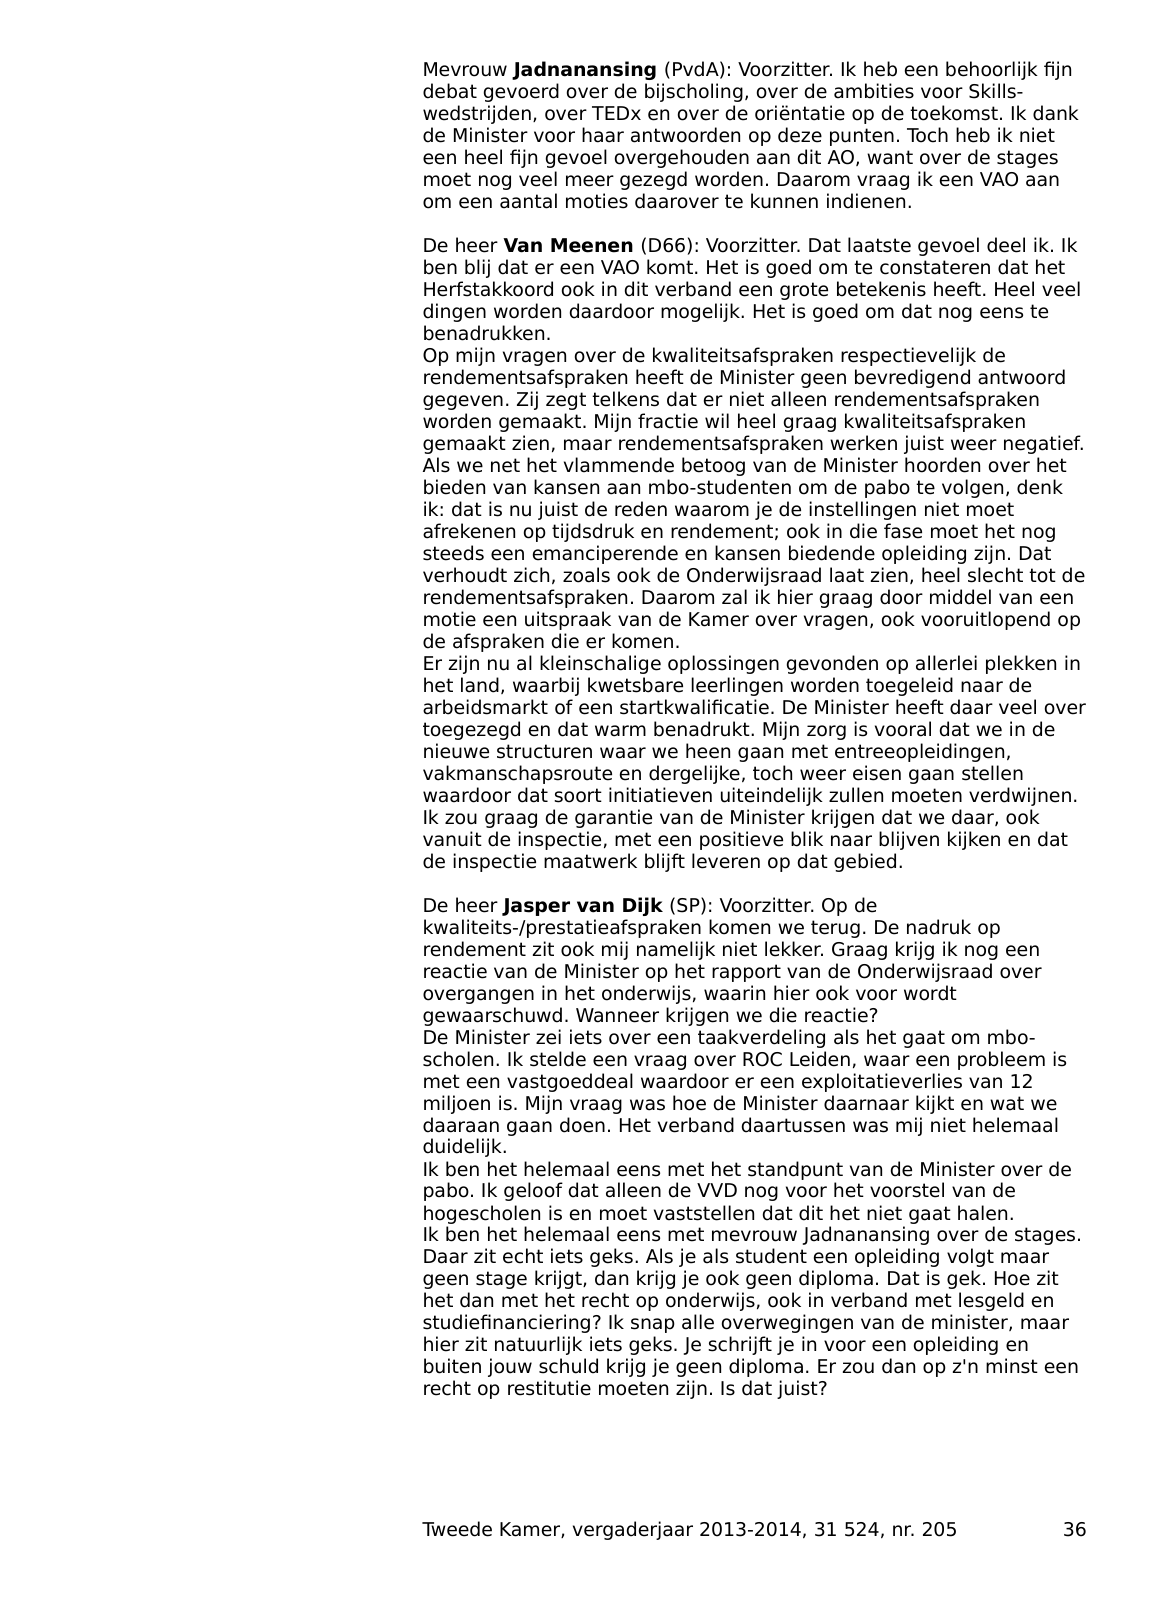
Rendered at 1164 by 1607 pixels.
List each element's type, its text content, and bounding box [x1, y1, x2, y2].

text De Minister zei iets over een taakverdeling als het gaat om mbo-scholen. Ik stelde een vraag over ROC Leiden, waar een probleem is met een vastgoeddeal waardoor er een exploitatieverlies van 12 miljoen is. Mijn vraag was hoe de Minister daarnaar kijkt en wat we daaraan gaan doen. Het verband daartussen was mij niet helemaal duidelijk. [422, 1027, 1087, 1158]
text Er zijn nu al kleinschalige oplossingen gevonden op allerlei plekken in het land, waarbij kwetsbare leerlingen worden toegeleid naar de arbeidsmarkt of een startkwalificatie. De Minister heeft daar veel over toegezegd en dat warm benadrukt. Mijn zorg is vooral dat we in de nieuwe structuren waar we heen gaan met entreeopleidingen, vakmanschapsroute en dergelijke, toch weer eisen gaan stellen waardoor dat soort initiatieven uiteindelijk zullen moeten verdwijnen. Ik zou graag de garantie van de Minister krijgen dat we daar, ook vanuit de inspectie, met een positieve blik naar blijven kijken en dat de inspectie maatwerk blijft leveren op dat gebied. [422, 653, 1087, 872]
text De heer Jasper van Dijk (SP): Voorzitter. Op de kwaliteits-/prestatieafspraken komen we terug. De nadruk op rendement zit ook mij namelijk niet lekker. Graag krijg ik nog een reactie van de Minister op het rapport van de Onderwijsraad over overgangen in het onderwijs, waarin hier ook voor wordt gewaarschuwd. Wanneer krijgen we die reactie? [422, 895, 1087, 1027]
text Ik ben het helemaal eens met mevrouw Jadnanansing over de stages. Daar zit echt iets geks. Als je als student een opleiding volgt maar geen stage krijgt, dan krijg je ook geen diploma. Dat is gek. Hoe zit het dan met het recht op onderwijs, ook in verband met lesgeld en studiefinanciering? Ik snap alle overwegingen van de minister, maar hier zit natuurlijk iets geks. Je schrijft je in voor een opleiding en buiten jouw schuld krijg je geen diploma. Er zou dan op z'n minst een recht op restitutie moeten zijn. Is dat juist? [422, 1224, 1087, 1400]
text De heer Van Meenen (D66): Voorzitter. Dat laatste gevoel deel ik. Ik ben blij dat er een VAO komt. Het is goed om te constateren dat het Herfstakkoord ook in dit verband een grote betekenis heeft. Heel veel dingen worden daardoor mogelijk. Het is goed om dat nog eens te benadrukken. [422, 235, 1087, 345]
text Mevrouw Jadnanansing (PvdA): Voorzitter. Ik heb een behoorlijk fijn debat gevoerd over de bijscholing, over de ambities voor Skills-wedstrijden, over TEDx en over de oriëntatie op de toekomst. Ik dank de Minister voor haar antwoorden op deze punten. Toch heb ik niet een heel fijn gevoel overgehouden aan dit AO, want over de stages moet nog veel meer gezegd worden. Daarom vraag ik een VAO aan om een aantal moties daarover te kunnen indienen. [422, 59, 1087, 213]
text Op mijn vragen over de kwaliteitsafspraken respectievelijk de rendementsafspraken heeft de Minister geen bevredigend antwoord gegeven. Zij zegt telkens dat er niet alleen rendementsafspraken worden gemaakt. Mijn fractie wil heel graag kwaliteitsafspraken gemaakt zien, maar rendementsafspraken werken juist weer negatief. Als we net het vlammende betoog van de Minister hoorden over het bieden van kansen aan mbo-studenten om de pabo te volgen, denk ik: dat is nu juist de reden waarom je de instellingen niet moet afrekenen op tijdsdruk en rendement; ook in die fase moet het nog steeds een emanciperende en kansen biedende opleiding zijn. Dat verhoudt zich, zoals ook de Onderwijsraad laat zien, heel slecht tot de rendementsafspraken. Daarom zal ik hier graag door middel van een motie een uitspraak van de Kamer over vragen, ook vooruitlopend op de afspraken die er komen. [422, 345, 1087, 653]
text Ik ben het helemaal eens met het standpunt van de Minister over de pabo. Ik geloof dat alleen de VVD nog voor het voorstel van de hogescholen is en moet vaststellen dat dit het niet gaat halen. [422, 1158, 1087, 1224]
